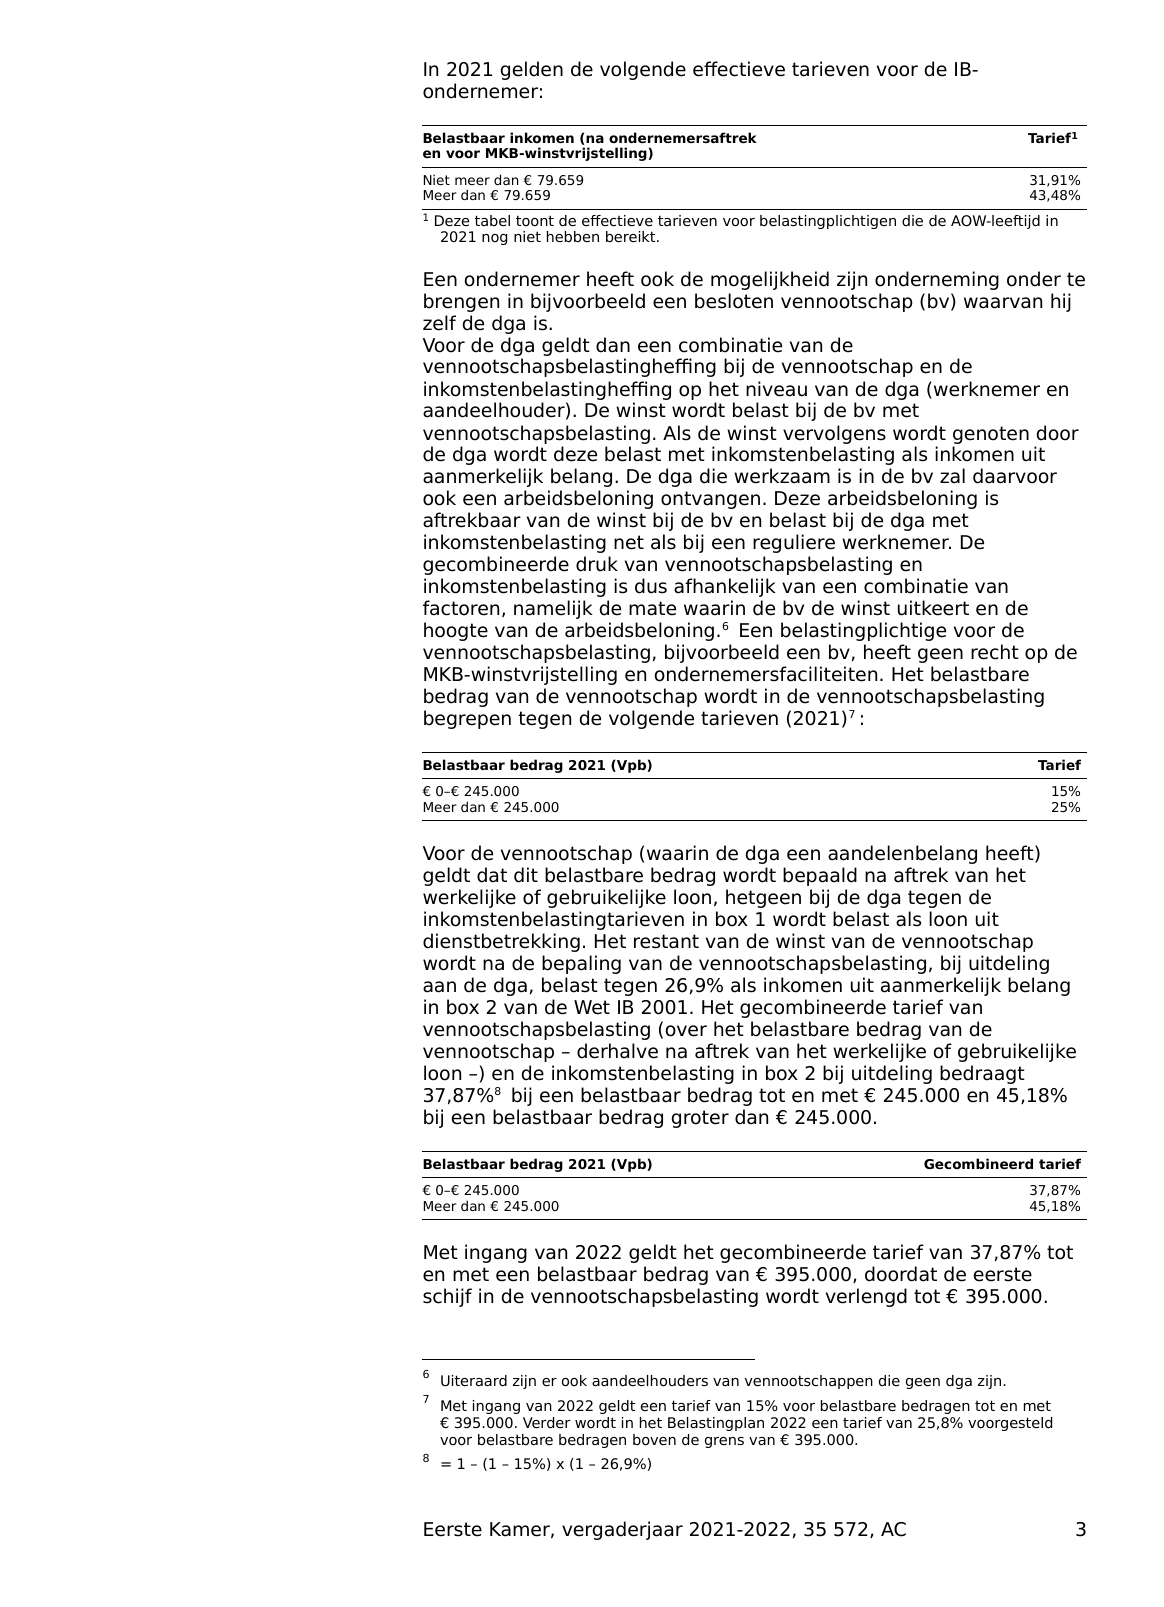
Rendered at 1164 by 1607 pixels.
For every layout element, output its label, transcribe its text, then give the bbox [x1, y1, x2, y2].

table_cell 37,87% [836, 1178, 1087, 1198]
table_header Tarief1 [765, 126, 1087, 167]
table_header Belastbaar inkomen (na ondernemersaftrek en voor MKB-winstvrijstelling) [422, 126, 765, 167]
text Met ingang van 2022 geldt het gecombineerde tarief van 37,87% tot en met een belastbaar bedrag van € 395.000, doordat de eerste schijf in de vennootschapsbelasting wordt verlengd tot € 395.000. [422, 1242, 1087, 1308]
table_cell 45,18% [836, 1199, 1087, 1219]
text = 1 – (1 – 15%) x (1 – 26,9%) [422, 1452, 1087, 1474]
text In 2021 gelden de volgende effectieve tarieven voor de IB-ondernemer: [422, 59, 1087, 103]
table_cell Niet meer dan € 79.659 [422, 168, 765, 188]
text Uiteraard zijn er ook aandeelhouders van vennootschappen die geen dga zijn. [422, 1368, 1087, 1391]
table_header Belastbaar bedrag 2021 (Vpb) [422, 753, 758, 778]
table_header Gecombineerd tarief [836, 1152, 1087, 1177]
table_header Belastbaar bedrag 2021 (Vpb) [422, 1152, 836, 1177]
table_cell € 0–€ 245.000 [422, 779, 758, 799]
table_cell Meer dan € 245.000 [422, 1199, 836, 1219]
text Met ingang van 2022 geldt een tarief van 15% voor belastbare bedragen tot en met € 395.000. Verder wordt in het Belastingplan 2022 een tarief van 25,8% voorgesteld voor belastbare bedragen boven de grens van € 395.000. [422, 1393, 1087, 1449]
table_cell 43,48% [765, 188, 1087, 209]
table_cell 1 Deze tabel toont de effectieve tarieven voor belastingplichtigen die de AOW-leeftijd in 2021 nog niet hebben bereikt. [422, 210, 1087, 246]
table_cell € 0–€ 245.000 [422, 1178, 836, 1198]
table_cell Meer dan € 79.659 [422, 188, 765, 209]
text Voor de vennootschap (waarin de dga een aandelenbelang heeft) geldt dat dit belastbare bedrag wordt bepaald na aftrek van het werkelijke of gebruikelijke loon, hetgeen bij de dga tegen de inkomstenbelastingtarieven in box 1 wordt belast als loon uit dienstbetrekking. Het restant van de winst van de vennootschap wordt na de bepaling van de vennootschapsbelasting, bij uitdeling aan de dga, belast tegen 26,9% als inkomen uit aanmerkelijk belang in box 2 van de Wet IB 2001. Het gecombineerde tarief van vennootschapsbelasting (over het belastbare bedrag van de vennootschap – derhalve na aftrek van het werkelijke of gebruikelijke loon –) en de inkomstenbelasting in box 2 bij uitdeling bedraagt 37,87% bij een belastbaar bedrag tot en met € 245.000 en 45,18% bij een belastbaar bedrag groter dan € 245.000. [422, 843, 1087, 1129]
text Voor de dga geldt dan een combinatie van de vennootschapsbelastingheffing bij de vennootschap en de inkomstenbelastingheffing op het niveau van de dga (werknemer en aandeelhouder). De winst wordt belast bij de bv met vennootschapsbelasting. Als de winst vervolgens wordt genoten door de dga wordt deze belast met inkomstenbelasting als inkomen uit aanmerkelijk belang. De dga die werkzaam is in de bv zal daarvoor ook een arbeidsbeloning ontvangen. Deze arbeidsbeloning is aftrekbaar van de winst bij de bv en belast bij de dga met inkomstenbelasting net als bij een reguliere werknemer. De gecombineerde druk van vennootschapsbelasting en inkomstenbelasting is dus afhankelijk van een combinatie van factoren, namelijk de mate waarin de bv de winst uitkeert en de hoogte van de arbeidsbeloning. Een belastingplichtige voor de vennootschapsbelasting, bijvoorbeeld een bv, heeft geen recht op de MKB-winstvrijstelling en ondernemersfaciliteiten. Het belastbare bedrag van de vennootschap wordt in de vennootschapsbelasting begrepen tegen de volgende tarieven (2021): [422, 334, 1087, 730]
table_cell 31,91% [765, 168, 1087, 188]
table_header Tarief [758, 753, 1087, 778]
table_cell Meer dan € 245.000 [422, 800, 758, 820]
text Een ondernemer heeft ook de mogelijkheid zijn onderneming onder te brengen in bijvoorbeeld een besloten vennootschap (bv) waarvan hij zelf de dga is. [422, 268, 1087, 334]
table_cell 25% [758, 800, 1087, 820]
table_cell 15% [758, 779, 1087, 799]
